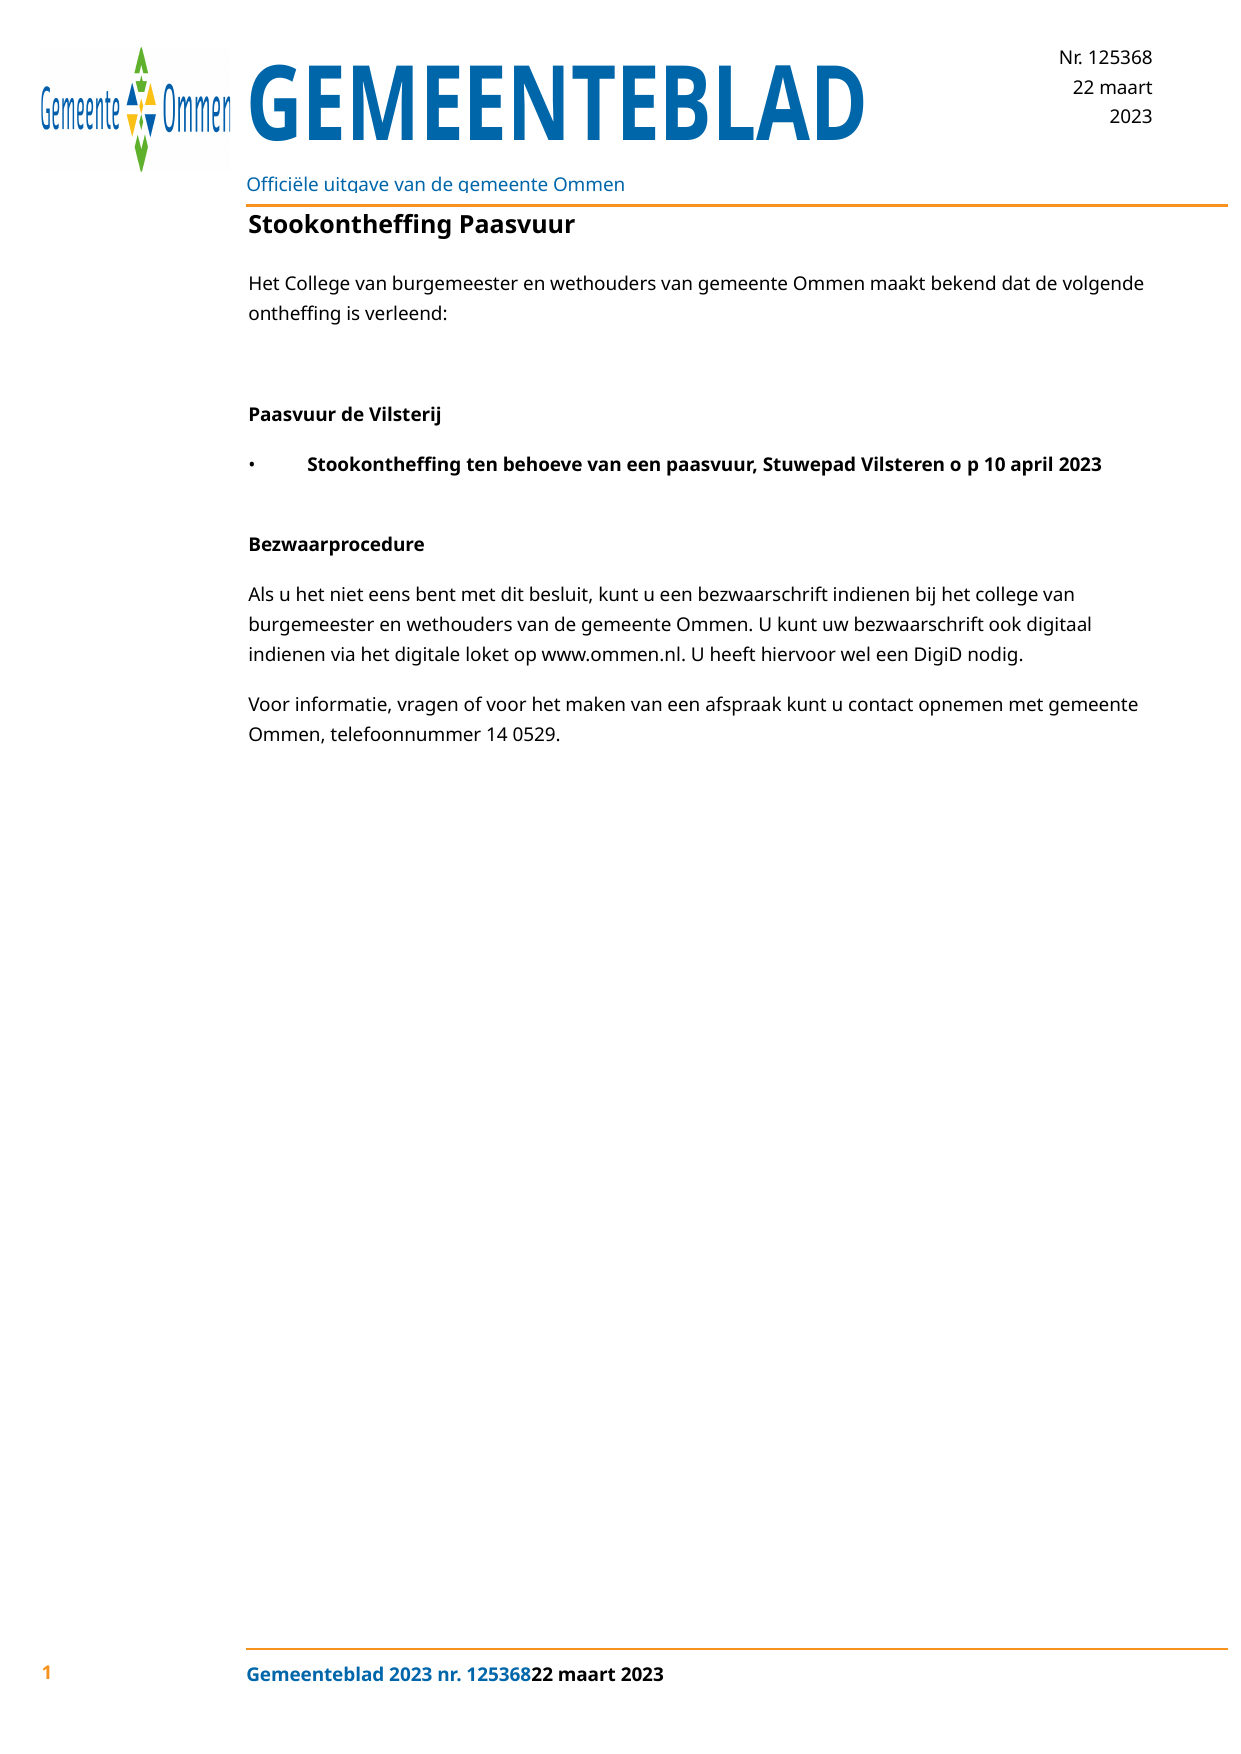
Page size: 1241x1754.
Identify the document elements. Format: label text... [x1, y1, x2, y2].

text Paasvuur de Vilsterij [248, 401, 1152, 426]
text Als u het niet eens bent met dit besluit, kunt u een bezwaarschrift indienen bij het college van burgemeester en wethouders van de gemeente Ommen. U kunt uw bezwaarschrift ook digitaal indienen via het digitale loket op www.ommen.nl. U heeft hiervoor wel een DigiD nodig. [248, 582, 1152, 666]
text Stookontheffing Paasvuur [248, 207, 1152, 241]
text Voor informatie, vragen of voor het maken van een afspraak kunt u contact opnemen met gemeente Ommen, telefoonnummer 14 0529. [248, 691, 1152, 746]
picture [41, 47, 231, 172]
text Bezwaarprocedure [248, 531, 1152, 557]
list Stookontheffing ten behoeve van een paasvuur, Stuwepad Vilsteren o p 10 april 2023 [248, 451, 1152, 477]
text Het College van burgemeester en wethouders van gemeente Ommen maakt bekend dat de volgende ontheffing is verleend: [248, 270, 1152, 326]
